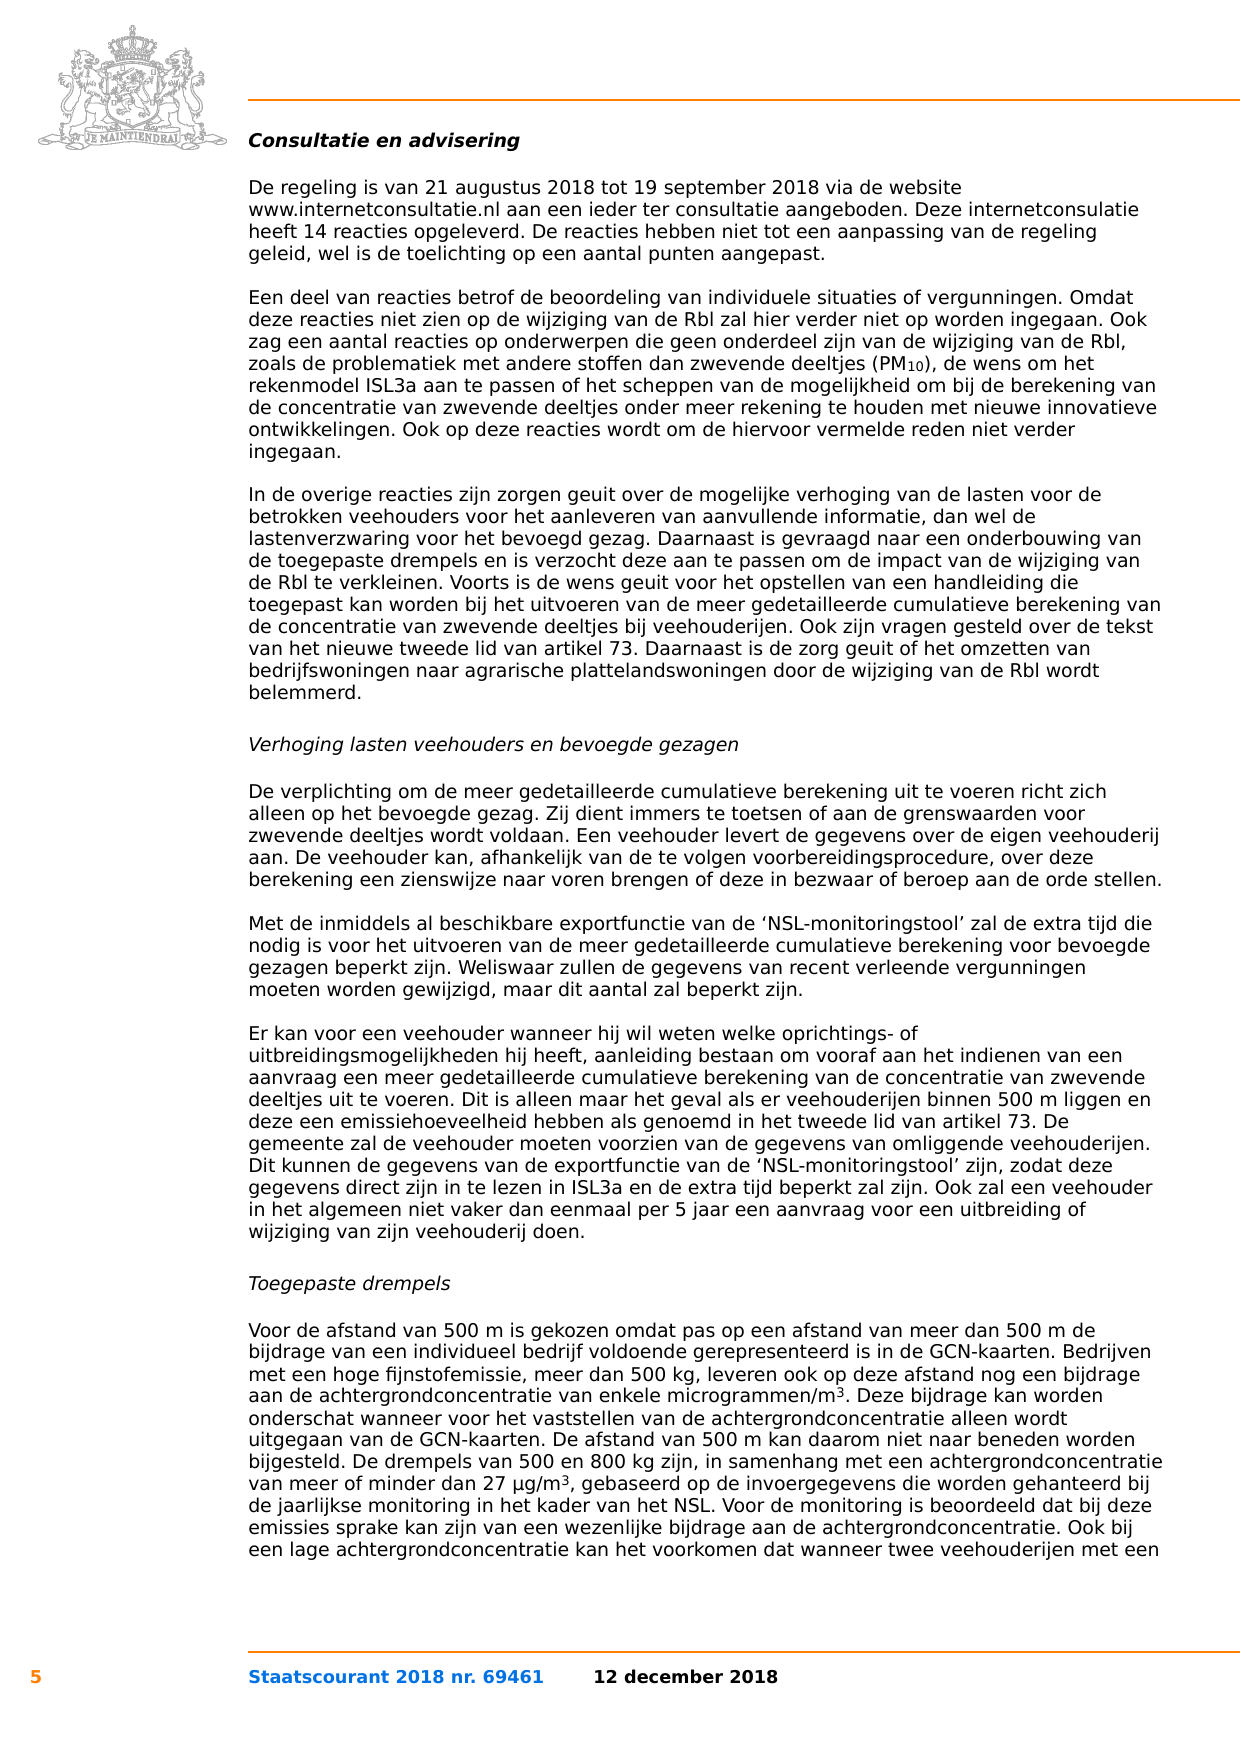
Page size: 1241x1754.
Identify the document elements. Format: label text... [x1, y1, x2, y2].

text De verplichting om de meer gedetailleerde cumulatieve berekening uit te voeren richt zich alleen op het bevoegde gezag. Zij dient immers te toetsen of aan de grenswaarden voor zwevende deeltjes wordt voldaan. Een veehouder levert de gegevens over de eigen veehouderij aan. De veehouder kan, afhankelijk van de te volgen voorbereidingsprocedure, over deze berekening een zienswijze naar voren brengen of deze in bezwaar of beroep aan de orde stellen. [248, 781, 1163, 891]
text De regeling is van 21 augustus 2018 tot 19 september 2018 via de website www.internetconsultatie.nl aan een ieder ter consultatie aangeboden. Deze internetconsulatie heeft 14 reacties opgeleverd. De reacties hebben niet tot een aanpassing van de regeling geleid, wel is de toelichting op een aantal punten aangepast. [248, 177, 1163, 265]
text Een deel van reacties betrof de beoordeling van individuele situaties of vergunningen. Omdat deze reacties niet zien op de wijziging van de Rbl zal hier verder niet op worden ingegaan. Ook zag een aantal reacties op onderwerpen die geen onderdeel zijn van de wijziging van de Rbl, zoals de problematiek met andere stoffen dan zwevende deeltjes (PM10), de wens om het rekenmodel ISL3a aan te passen of het scheppen van de mogelijkheid om bij de berekening van de concentratie van zwevende deeltjes onder meer rekening te houden met nieuwe innovatieve ontwikkelingen. Ook op deze reacties wordt om de hiervoor vermelde reden niet verder ingegaan. [248, 287, 1163, 462]
subtitle Consultatie en advisering [248, 130, 1163, 152]
text Voor de afstand van 500 m is gekozen omdat pas op een afstand van meer dan 500 m de bijdrage van een individueel bedrijf voldoende gerepresenteerd is in de GCN-kaarten. Bedrijven met een hoge fijnstofemissie, meer dan 500 kg, leveren ook op deze afstand nog een bijdrage aan de achtergrondconcentratie van enkele microgrammen/m3. Deze bijdrage kan worden onderschat wanneer voor het vaststellen van de achtergrondconcentratie alleen wordt uitgegaan van de GCN-kaarten. De afstand van 500 m kan daarom niet naar beneden worden bijgesteld. De drempels van 500 en 800 kg zijn, in samenhang met een achtergrondconcentratie van meer of minder dan 27 µg/m3, gebaseerd op de invoergegevens die worden gehanteerd bij de jaarlijkse monitoring in het kader van het NSL. Voor de monitoring is beoordeeld dat bij deze emissies sprake kan zijn van een wezenlijke bijdrage aan de achtergrondconcentratie. Ook bij een lage achtergrondconcentratie kan het voorkomen dat wanneer twee veehouderijen met een [248, 1319, 1163, 1561]
text Er kan voor een veehouder wanneer hij wil weten welke oprichtings- of uitbreidingsmogelijkheden hij heeft, aanleiding bestaan om vooraf aan het indienen van een aanvraag een meer gedetailleerde cumulatieve berekening van de concentratie van zwevende deeltjes uit te voeren. Dit is alleen maar het geval als er veehouderijen binnen 500 m liggen en deze een emissiehoeveelheid hebben als genoemd in het tweede lid van artikel 73. De gemeente zal de veehouder moeten voorzien van de gegevens van omliggende veehouderijen. Dit kunnen de gegevens van de exportfunctie van de ‘NSL-monitoringstool’ zijn, zodat deze gegevens direct zijn in te lezen in ISL3a en de extra tijd beperkt zal zijn. Ook zal een veehouder in het algemeen niet vaker dan eenmaal per 5 jaar een aanvraag voor een uitbreiding of wijziging van zijn veehouderij doen. [248, 1023, 1163, 1242]
text Met de inmiddels al beschikbare exportfunctie van de ‘NSL-monitoringstool’ zal de extra tijd die nodig is voor het uitvoeren van de meer gedetailleerde cumulatieve berekening voor bevoegde gezagen beperkt zijn. Weliswaar zullen de gegevens van recent verleende vergunningen moeten worden gewijzigd, maar dit aantal zal beperkt zijn. [248, 913, 1163, 1001]
subtitle Toegepaste drempels [248, 1272, 1163, 1294]
picture [38, 25, 227, 150]
subtitle Verhoging lasten veehouders en bevoegde gezagen [248, 734, 1163, 756]
text In de overige reacties zijn zorgen geuit over de mogelijke verhoging van de lasten voor de betrokken veehouders voor het aanleveren van aanvullende informatie, dan wel de lastenverzwaring voor het bevoegd gezag. Daarnaast is gevraagd naar een onderbouwing van de toegepaste drempels en is verzocht deze aan te passen om de impact van de wijziging van de Rbl te verkleinen. Voorts is de wens geuit voor het opstellen van een handleiding die toegepast kan worden bij het uitvoeren van de meer gedetailleerde cumulatieve berekening van de concentratie van zwevende deeltjes bij veehouderijen. Ook zijn vragen gesteld over de tekst van het nieuwe tweede lid van artikel 73. Daarnaast is de zorg geuit of het omzetten van bedrijfswoningen naar agrarische plattelandswoningen door de wijziging van de Rbl wordt belemmerd. [248, 484, 1163, 704]
